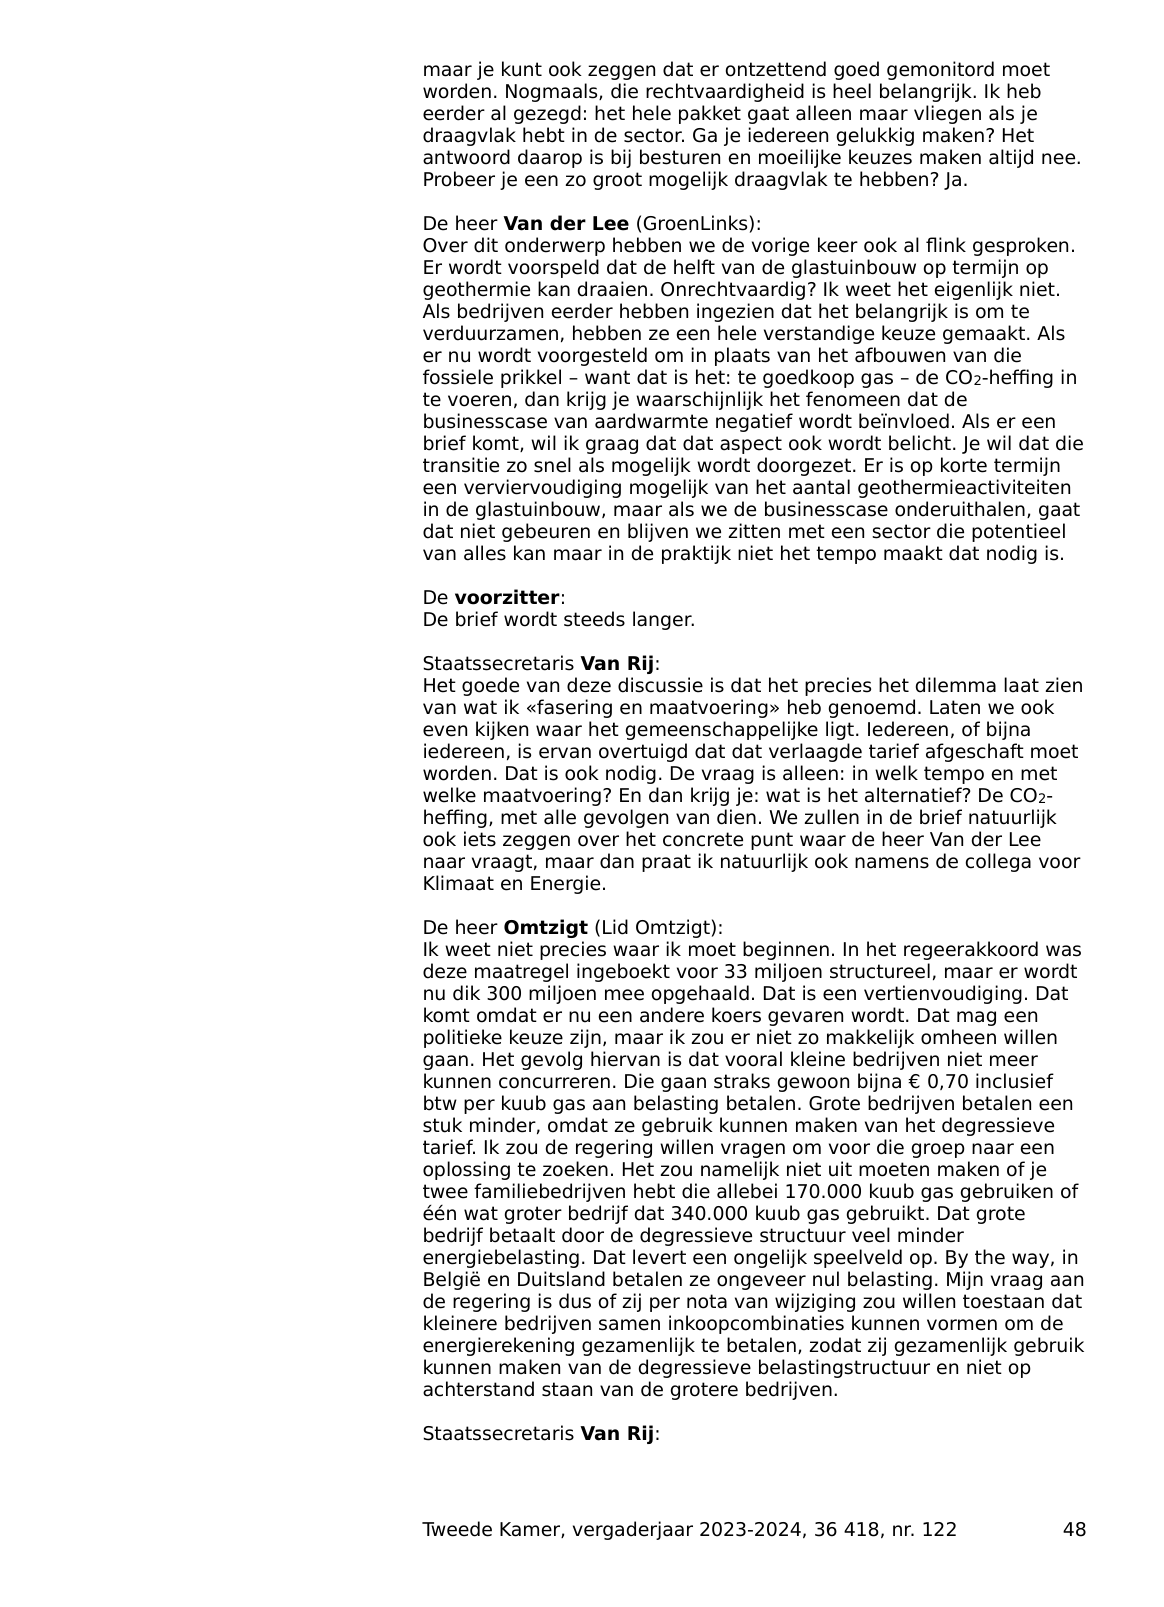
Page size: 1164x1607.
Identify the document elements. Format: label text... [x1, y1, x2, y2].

text De brief wordt steeds langer. [422, 609, 1087, 631]
text Over dit onderwerp hebben we de vorige keer ook al flink gesproken. Er wordt voorspeld dat de helft van de glastuinbouw op termijn op geothermie kan draaien. Onrechtvaardig? Ik weet het eigenlijk niet. Als bedrijven eerder hebben ingezien dat het belangrijk is om te verduurzamen, hebben ze een hele verstandige keuze gemaakt. Als er nu wordt voorgesteld om in plaats van het afbouwen van die fossiele prikkel – want dat is het: te goedkoop gas – de CO2-heffing in te voeren, dan krijg je waarschijnlijk het fenomeen dat de businesscase van aardwarmte negatief wordt beïnvloed. Als er een brief komt, wil ik graag dat dat aspect ook wordt belicht. Je wil dat die transitie zo snel als mogelijk wordt doorgezet. Er is op korte termijn een verviervoudiging mogelijk van het aantal geothermieactiviteiten in de glastuinbouw, maar als we de businesscase onderuithalen, gaat dat niet gebeuren en blijven we zitten met een sector die potentieel van alles kan maar in de praktijk niet het tempo maakt dat nodig is. [422, 235, 1087, 565]
text Staatssecretaris Van Rij: [422, 1423, 1087, 1445]
text De heer Van der Lee (GroenLinks): [422, 213, 1087, 235]
text Het goede van deze discussie is dat het precies het dilemma laat zien van wat ik «fasering en maatvoering» heb genoemd. Laten we ook even kijken waar het gemeenschappelijke ligt. Iedereen, of bijna iedereen, is ervan overtuigd dat dat verlaagde tarief afgeschaft moet worden. Dat is ook nodig. De vraag is alleen: in welk tempo en met welke maatvoering? En dan krijg je: wat is het alternatief? De CO2-heffing, met alle gevolgen van dien. We zullen in de brief natuurlijk ook iets zeggen over het concrete punt waar de heer Van der Lee naar vraagt, maar dan praat ik natuurlijk ook namens de collega voor Klimaat en Energie. [422, 675, 1087, 895]
text De voorzitter: [422, 587, 1087, 609]
text Ik weet niet precies waar ik moet beginnen. In het regeerakkoord was deze maatregel ingeboekt voor 33 miljoen structureel, maar er wordt nu dik 300 miljoen mee opgehaald. Dat is een vertienvoudiging. Dat komt omdat er nu een andere koers gevaren wordt. Dat mag een politieke keuze zijn, maar ik zou er niet zo makkelijk omheen willen gaan. Het gevolg hiervan is dat vooral kleine bedrijven niet meer kunnen concurreren. Die gaan straks gewoon bijna € 0,70 inclusief btw per kuub gas aan belasting betalen. Grote bedrijven betalen een stuk minder, omdat ze gebruik kunnen maken van het degressieve tarief. Ik zou de regering willen vragen om voor die groep naar een oplossing te zoeken. Het zou namelijk niet uit moeten maken of je twee familiebedrijven hebt die allebei 170.000 kuub gas gebruiken of één wat groter bedrijf dat 340.000 kuub gas gebruikt. Dat grote bedrijf betaalt door de degressieve structuur veel minder energiebelasting. Dat levert een ongelijk speelveld op. By the way, in België en Duitsland betalen ze ongeveer nul belasting. Mijn vraag aan de regering is dus of zij per nota van wijziging zou willen toestaan dat kleinere bedrijven samen inkoopcombinaties kunnen vormen om de energierekening gezamenlijk te betalen, zodat zij gezamenlijk gebruik kunnen maken van de degressieve belastingstructuur en niet op achterstand staan van de grotere bedrijven. [422, 939, 1087, 1401]
text Staatssecretaris Van Rij: [422, 653, 1087, 675]
text maar je kunt ook zeggen dat er ontzettend goed gemonitord moet worden. Nogmaals, die rechtvaardigheid is heel belangrijk. Ik heb eerder al gezegd: het hele pakket gaat alleen maar vliegen als je draagvlak hebt in de sector. Ga je iedereen gelukkig maken? Het antwoord daarop is bij besturen en moeilijke keuzes maken altijd nee. Probeer je een zo groot mogelijk draagvlak te hebben? Ja. [422, 59, 1087, 191]
text De heer Omtzigt (Lid Omtzigt): [422, 917, 1087, 939]
